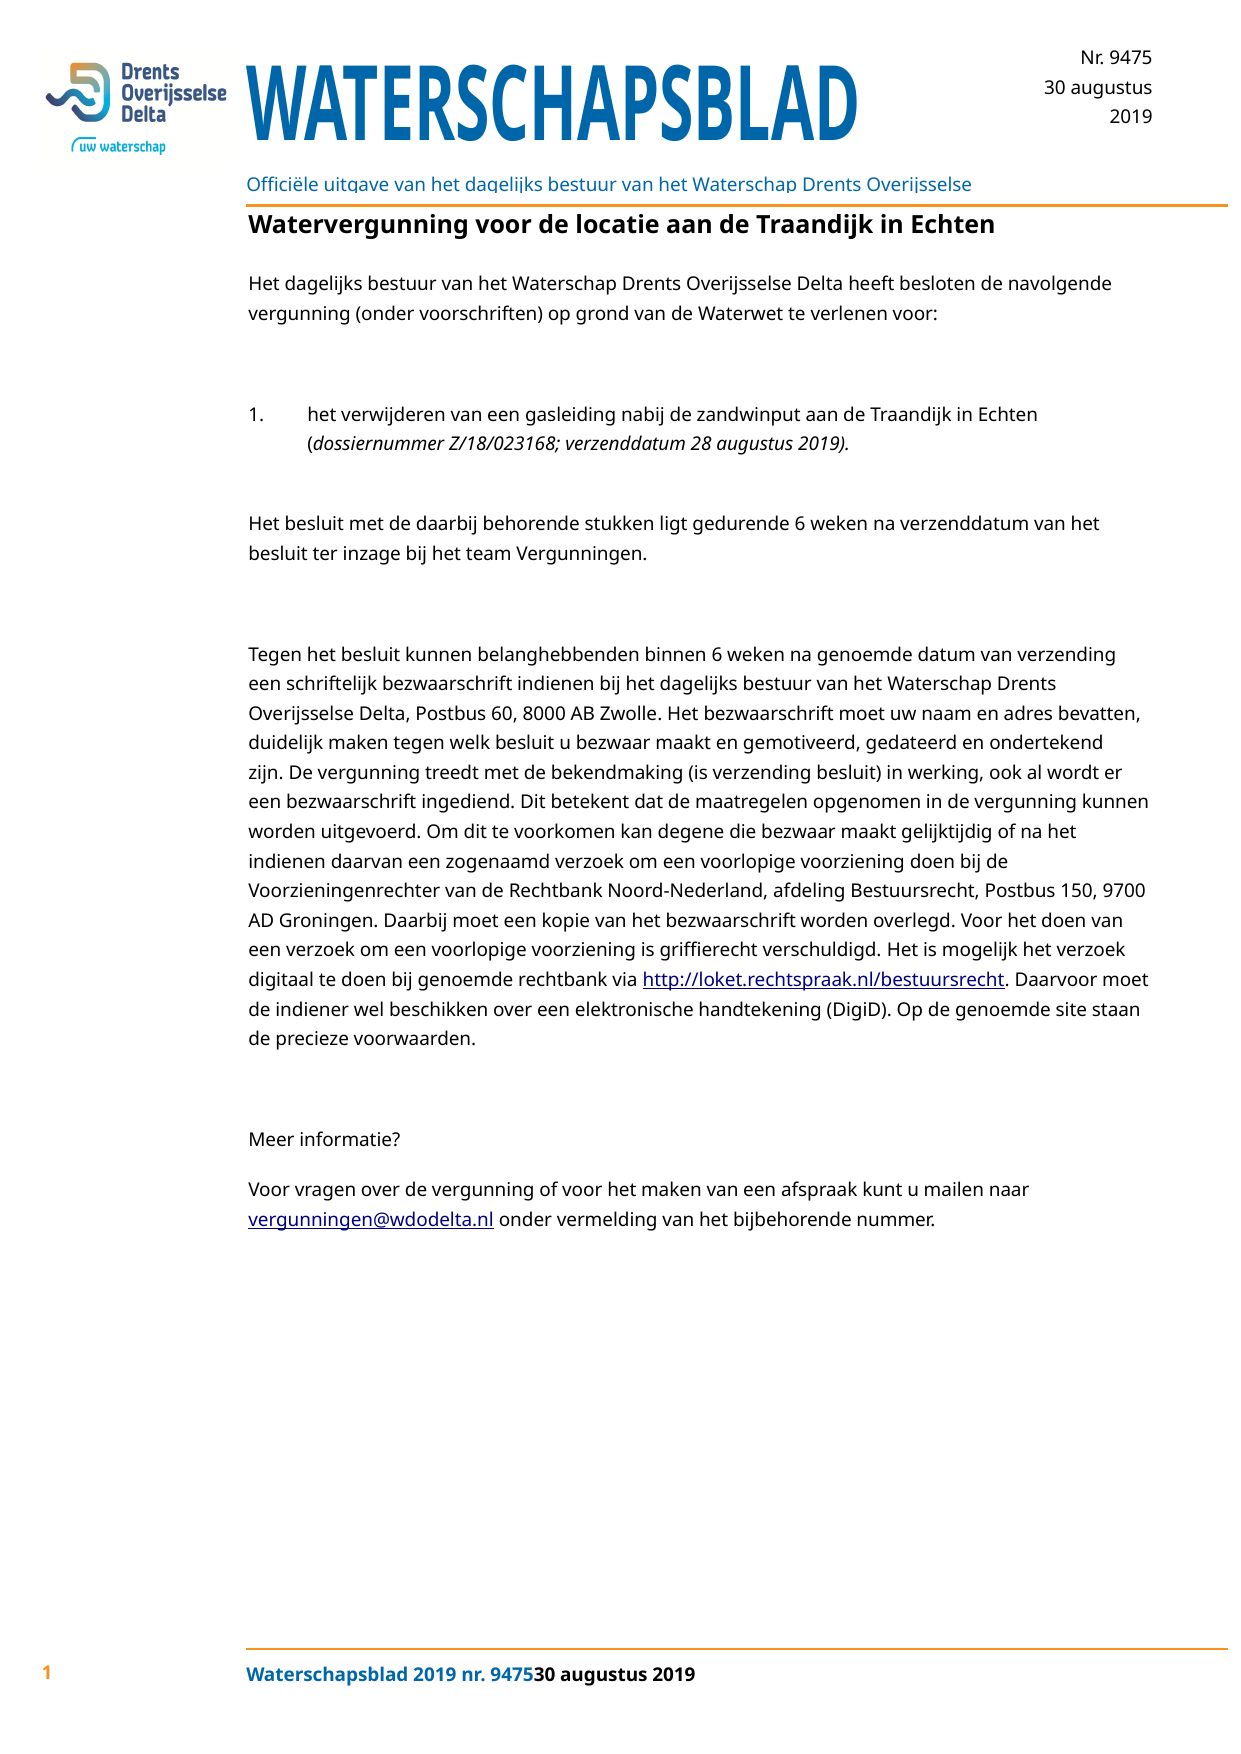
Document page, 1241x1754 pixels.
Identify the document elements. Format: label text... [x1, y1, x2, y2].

list het verwijderen van een gasleiding nabij de zandwinput aan de Traandijk in Echten (dossiernummer Z/18/023168; verzenddatum 28 augustus 2019). [248, 401, 1152, 456]
text Watervergunning voor de locatie aan de Traandijk in Echten [248, 207, 1152, 241]
text Voor vragen over de vergunning of voor het maken van een afspraak kunt u mailen naar vergunningen@wdodelta.nl onder vermelding van het bijbehorende nummer. [248, 1177, 1152, 1232]
text Tegen het besluit kunnen belanghebbenden binnen 6 weken na genoemde datum van verzending een schriftelijk bezwaarschrift indienen bij het dagelijks bestuur van het Waterschap Drents Overijsselse Delta, Postbus 60, 8000 AB Zwolle. Het bezwaarschrift moet uw naam en adres bevatten, duidelijk maken tegen welk besluit u bezwaar maakt en gemotiveerd, gedateerd en ondertekend zijn. De vergunning treedt met de bekendmaking (is verzending besluit) in werking, ook al wordt er een bezwaarschrift ingediend. Dit betekent dat de maatregelen opgenomen in de vergunning kunnen worden uitgevoerd. Om dit te voorkomen kan degene die bezwaar maakt gelijktijdig of na het indienen daarvan een zogenaamd verzoek om een voorlopige voorziening doen bij de Voorzieningenrechter van de Rechtbank Noord-Nederland, afdeling Bestuursrecht, Postbus 150, 9700 AD Groningen. Daarbij moet een kopie van het bezwaarschrift worden overlegd. Voor het doen van een verzoek om een voorlopige voorziening is griffierecht verschuldigd. Het is mogelijk het verzoek digitaal te doen bij genoemde rechtbank via http://loket.rechtspraak.nl/bestuursrecht. Daarvoor moet de indiener wel beschikken over een elektronische handtekening (DigiD). Op de genoemde site staan de precieze voorwaarden. [248, 641, 1152, 1051]
text Meer informatie? [248, 1126, 1152, 1152]
text Het dagelijks bestuur van het Waterschap Drents Overijsselse Delta heeft besloten de navolgende vergunning (onder voorschriften) op grond van de Waterwet te verlenen voor: [248, 270, 1152, 326]
text Het besluit met de daarbij behorende stukken ligt gedurende 6 weken na verzenddatum van het besluit ter inzage bij het team Vergunningen. [248, 510, 1152, 566]
picture [41, 47, 231, 172]
